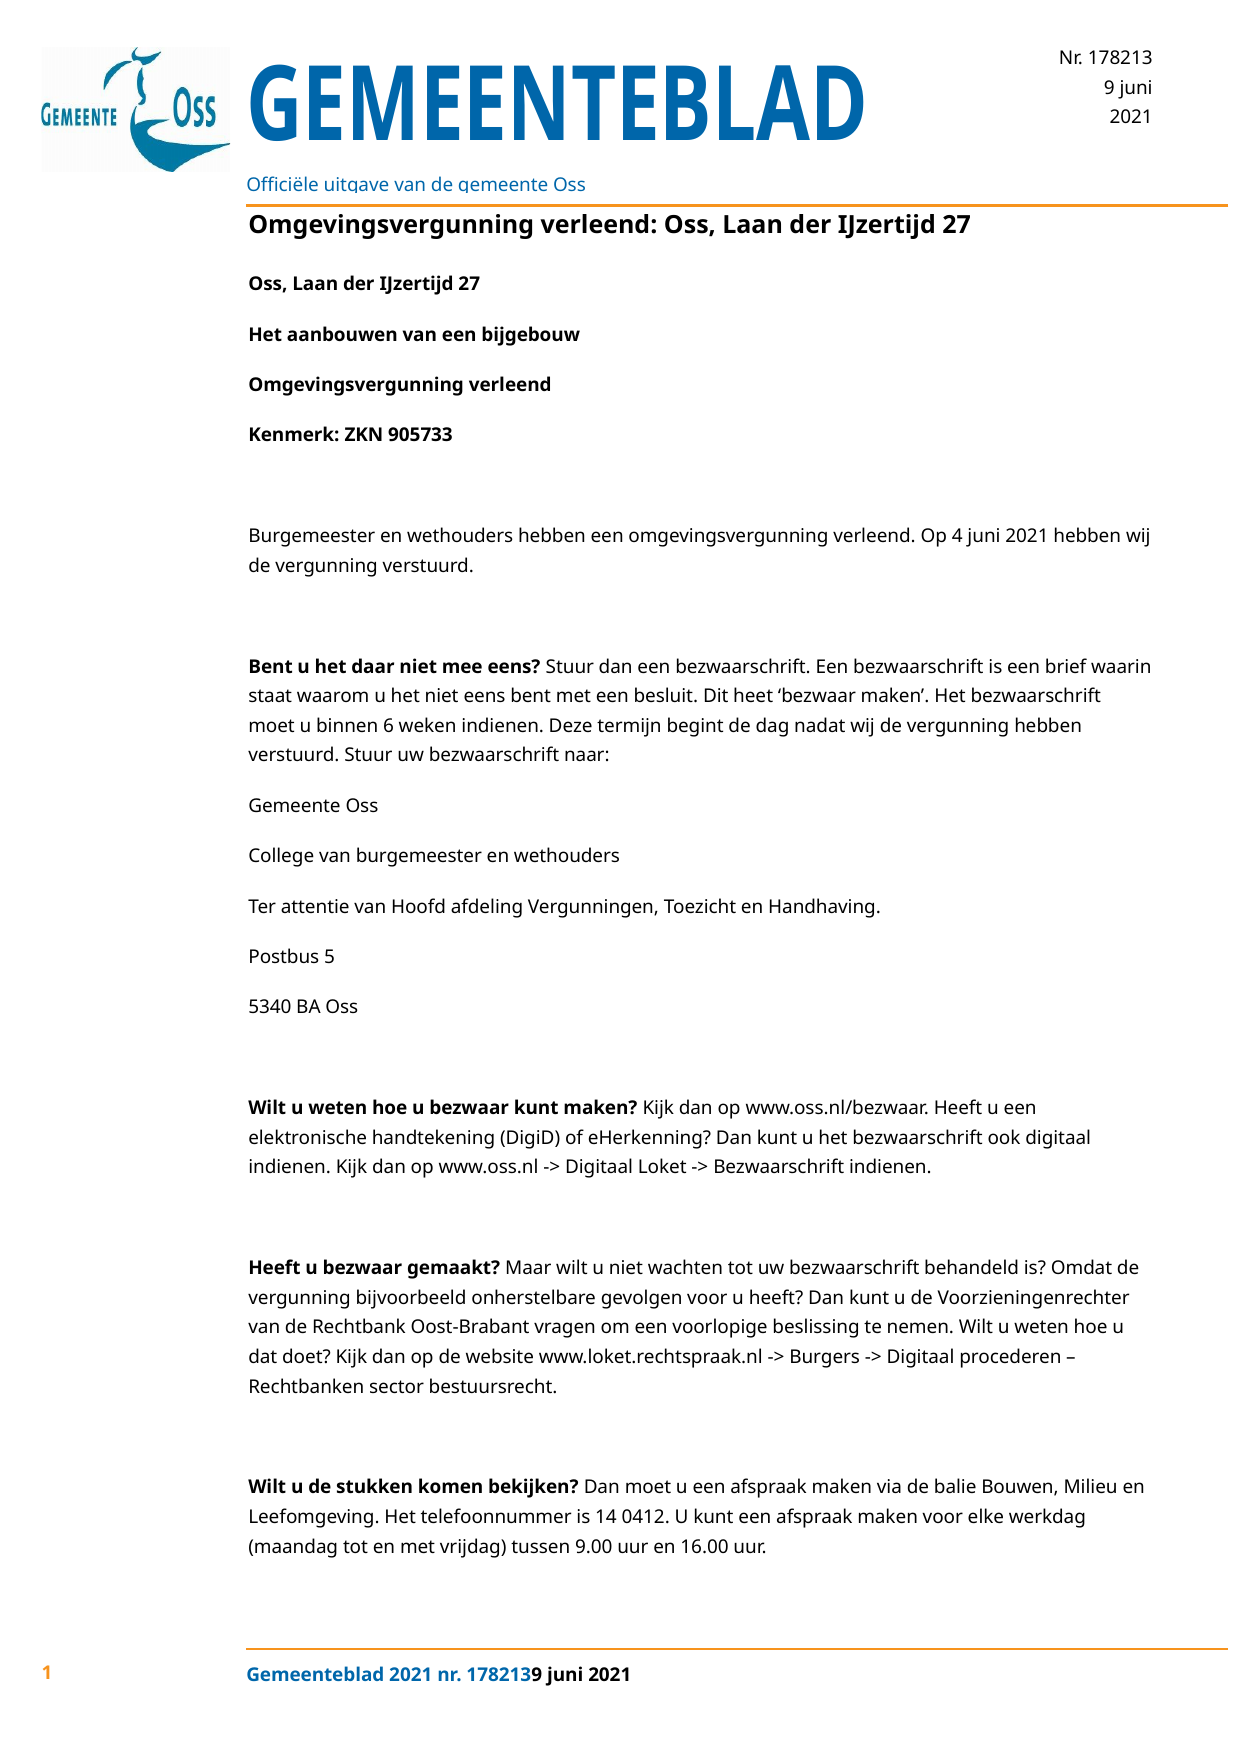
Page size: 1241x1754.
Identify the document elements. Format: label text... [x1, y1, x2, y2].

text Gemeente Oss [248, 792, 1152, 818]
picture [41, 47, 231, 172]
text Omgevingsvergunning verleend [248, 371, 1152, 397]
text Kenmerk: ZKN 905733 [248, 422, 1152, 447]
text Wilt u de stukken komen bekijken? Dan moet u een afspraak maken via de balie Bouwen, Milieu en Leefomgeving. Het telefoonnummer is 14 0412. U kunt een afspraak maken voor elke werkdag (maandag tot en met vrijdag) tussen 9.00 uur en 16.00 uur. [248, 1474, 1152, 1558]
text 5340 BA Oss [248, 994, 1152, 1019]
text Oss, Laan der IJzertijd 27 [248, 270, 1152, 296]
text Ter attentie van Hoofd afdeling Vergunningen, Toezicht en Handhaving. [248, 893, 1152, 918]
text Wilt u weten hoe u bezwaar kunt maken? Kijk dan op www.oss.nl/bezwaar. Heeft u een elektronische handtekening (DigiD) of eHerkenning? Dan kunt u het bezwaarschrift ook digitaal indienen. Kijk dan op www.oss.nl -> Digitaal Loket -> Bezwaarschrift indienen. [248, 1094, 1152, 1179]
text Het aanbouwen van een bijgebouw [248, 321, 1152, 346]
text Burgemeester en wethouders hebben een omgevingsvergunning verleend. Op 4 juni 2021 hebben wij de vergunning verstuurd. [248, 522, 1152, 578]
text Omgevingsvergunning verleend: Oss, Laan der IJzertijd 27 [248, 207, 1152, 241]
text College van burgemeester en wethouders [248, 842, 1152, 868]
text Heeft u bezwaar gemaakt? Maar wilt u niet wachten tot uw bezwaarschrift behandeld is? Omdat de vergunning bijvoorbeeld onherstelbare gevolgen voor u heeft? Dan kunt u de Voorzieningenrechter van de Rechtbank Oost-Brabant vragen om een voorlopige beslissing te nemen. Wilt u weten hoe u dat doet? Kijk dan op de website www.loket.rechtspraak.nl -> Burgers -> Digitaal procederen – Rechtbanken sector bestuursrecht. [248, 1254, 1152, 1398]
text Postbus 5 [248, 943, 1152, 969]
text Bent u het daar niet mee eens? Stuur dan een bezwaarschrift. Een bezwaarschrift is een brief waarin staat waarom u het niet eens bent met een besluit. Dit heet ‘bezwaar maken’. Het bezwaarschrift moet u binnen 6 weken indienen. Deze termijn begint de dag nadat wij de vergunning hebben verstuurd. Stuur uw bezwaarschrift naar: [248, 653, 1152, 767]
